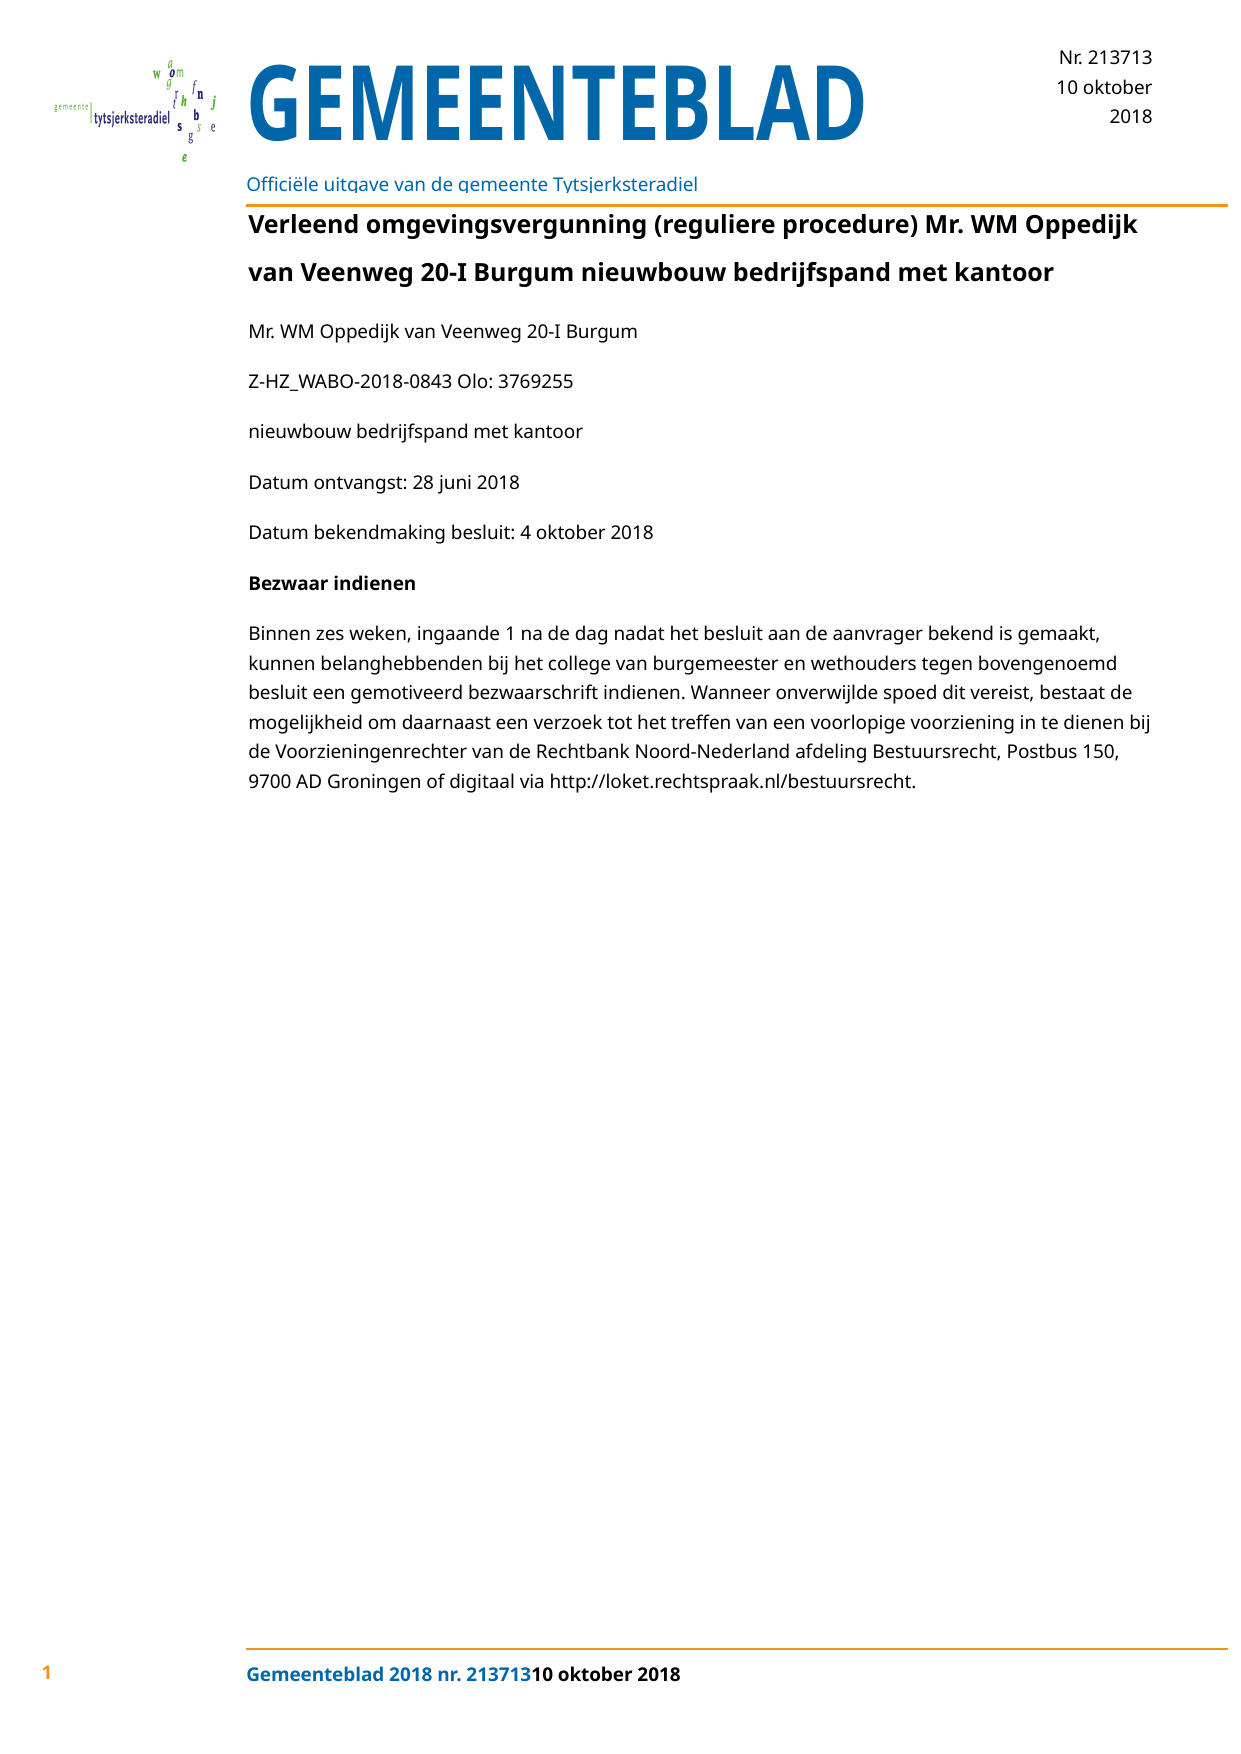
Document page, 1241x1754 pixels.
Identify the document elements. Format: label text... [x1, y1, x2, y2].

text Verleend omgevingsvergunning (reguliere procedure) Mr. WM Oppedijk van Veenweg 20-I Burgum nieuwbouw bedrijfspand met kantoor [248, 207, 1152, 288]
text Datum bekendmaking besluit: 4 oktober 2018 [248, 519, 1152, 545]
text nieuwbouw bedrijfspand met kantoor [248, 419, 1152, 444]
picture [41, 47, 231, 172]
text Mr. WM Oppedijk van Veenweg 20-I Burgum [248, 318, 1152, 344]
text Datum ontvangst: 28 juni 2018 [248, 469, 1152, 495]
text Binnen zes weken, ingaande 1 na de dag nadat het besluit aan de aanvrager bekend is gemaakt, kunnen belanghebbenden bij het college van burgemeester en wethouders tegen bovengenoemd besluit een gemotiveerd bezwaarschrift indienen. Wanneer onverwijlde spoed dit vereist, bestaat de mogelijkheid om daarnaast een verzoek tot het treffen van een voorlopige voorziening in te dienen bij de Voorzieningenrechter van de Rechtbank Noord-Nederland afdeling Bestuursrecht, Postbus 150, 9700 AD Groningen of digitaal via http://loket.rechtspraak.nl/bestuursrecht. [248, 620, 1152, 794]
text Z-HZ_WABO-2018-0843 Olo: 3769255 [248, 368, 1152, 394]
text Bezwaar indienen [248, 570, 1152, 596]
